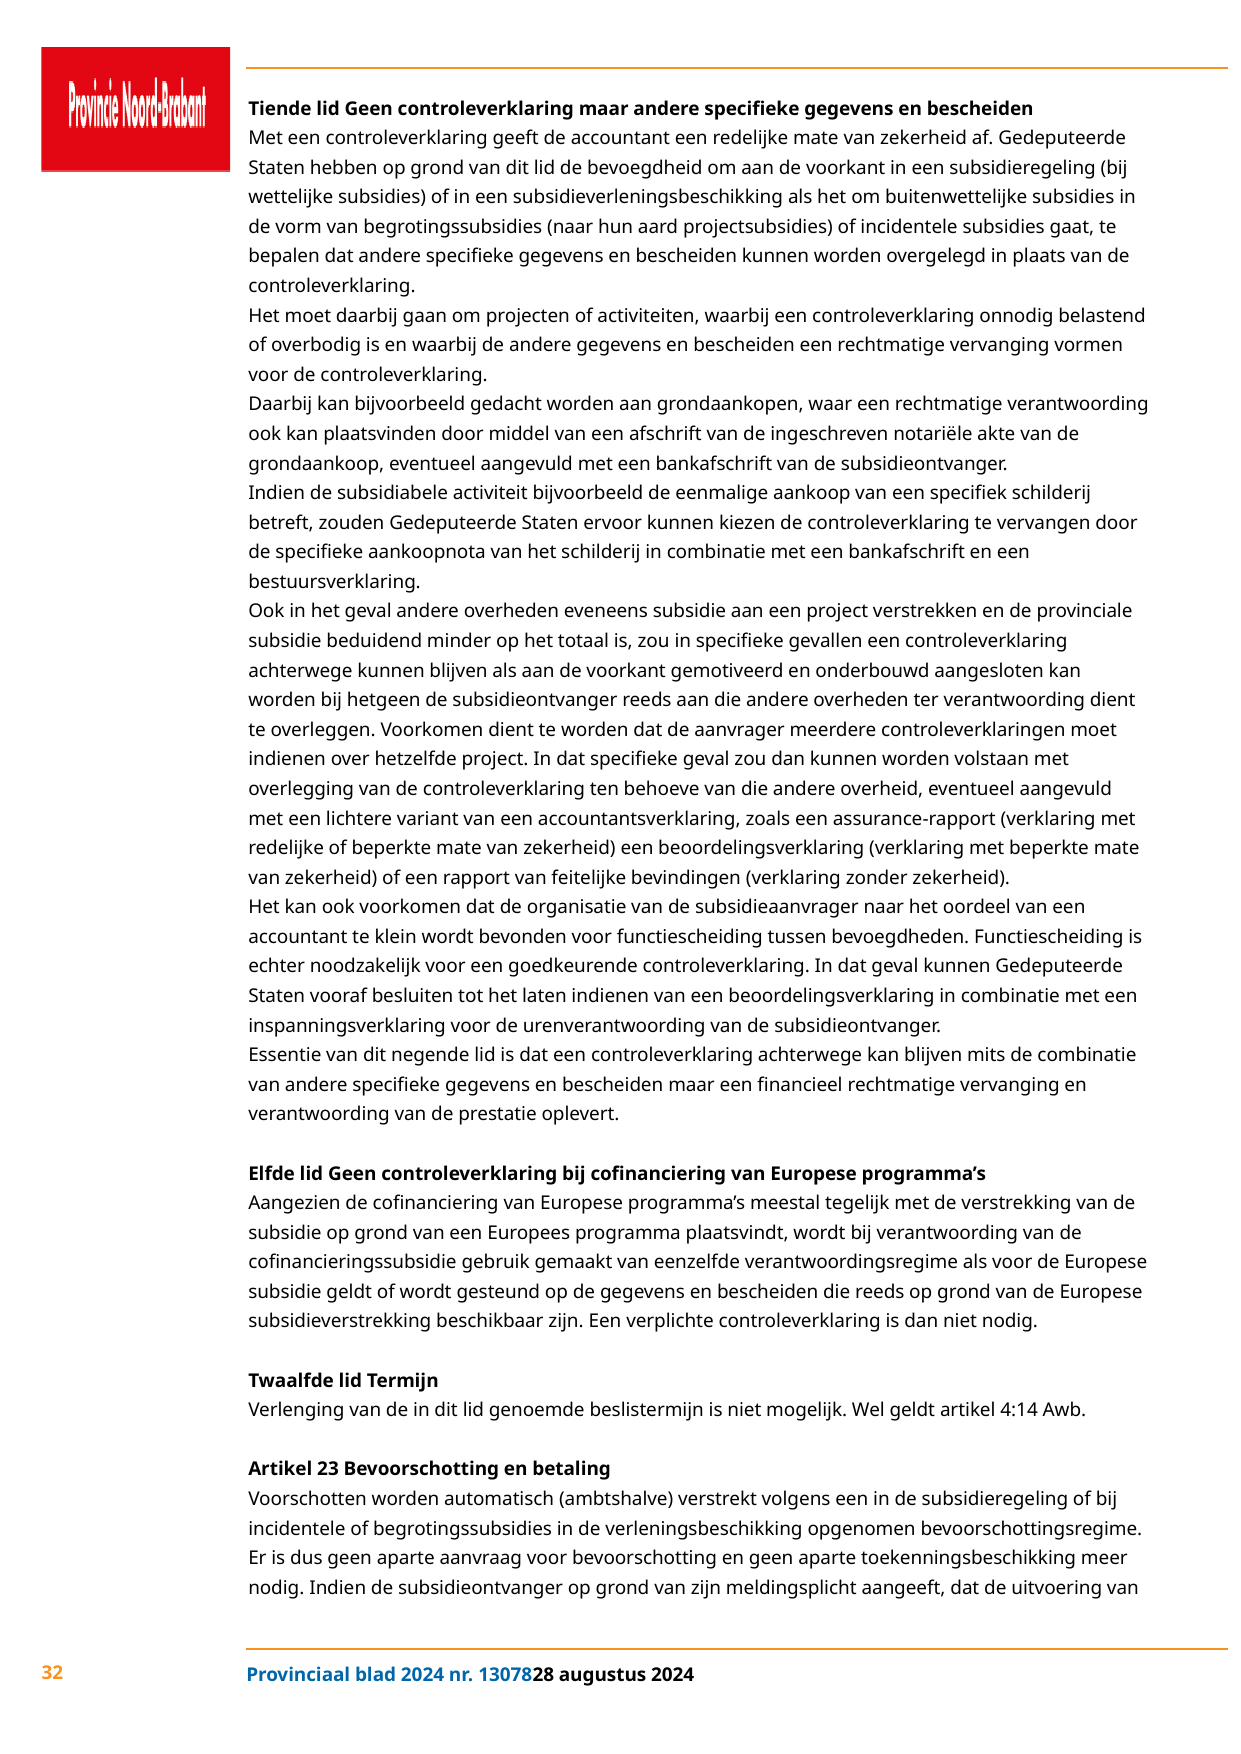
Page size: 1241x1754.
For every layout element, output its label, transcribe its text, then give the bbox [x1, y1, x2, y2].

text Tiende lid Geen controleverklaring maar andere specifieke gegevens en bescheiden [248, 95, 1152, 121]
text Artikel 23 Bevoorschotting en betaling [248, 1456, 1152, 1481]
text Ook in het geval andere overheden eveneens subsidie aan een project verstrekken en de provinciale subsidie beduidend minder op het totaal is, zou in specifieke gevallen een controleverklaring achterwege kunnen blijven als aan de voorkant gemotiveerd en onderbouwd aangesloten kan worden bij hetgeen de subsidieontvanger reeds aan die andere overheden ter verantwoording dient te overleggen. Voorkomen dient te worden dat de aanvrager meerdere controleverklaringen moet indienen over hetzelfde project. In dat specifieke geval zou dan kunnen worden volstaan met overlegging van de controleverklaring ten behoeve van die andere overheid, eventueel aangevuld met een lichtere variant van een accountantsverklaring, zoals een assurance-rapport (verklaring met redelijke of beperkte mate van zekerheid) een beoordelingsverklaring (verklaring met beperkte mate van zekerheid) of een rapport van feitelijke bevindingen (verklaring zonder zekerheid). [248, 598, 1152, 890]
text Elfde lid Geen controleverklaring bij cofinanciering van Europese programma’s [248, 1160, 1152, 1186]
text Het kan ook voorkomen dat de organisatie van de subsidieaanvrager naar het oordeel van een accountant te klein wordt bevonden voor functiescheiding tussen bevoegdheden. Functiescheiding is echter noodzakelijk voor een goedkeurende controleverklaring. In dat geval kunnen Gedeputeerde Staten vooraf besluiten tot het laten indienen van een beoordelingsverklaring in combinatie met een inspanningsverklaring voor de urenverantwoording van de subsidieontvanger. [248, 893, 1152, 1038]
text Daarbij kan bijvoorbeeld gedacht worden aan grondaankopen, waar een rechtmatige verantwoording ook kan plaatsvinden door middel van een afschrift van de ingeschreven notariële akte van de grondaankoop, eventueel aangevuld met een bankafschrift van de subsidieontvanger. [248, 391, 1152, 476]
text Twaalfde lid Termijn [248, 1367, 1152, 1393]
picture [41, 47, 231, 172]
text Aangezien de cofinanciering van Europese programma’s meestal tegelijk met de verstrekking van de subsidie op grond van een Europees programma plaatsvindt, wordt bij verantwoording van de cofinancieringssubsidie gebruik gemaakt van eenzelfde verantwoordingsregime als voor de Europese subsidie geldt of wordt gesteund op de gegevens en bescheiden die reeds op grond van de Europese subsidieverstrekking beschikbaar zijn. Een verplichte controleverklaring is dan niet nodig. [248, 1189, 1152, 1333]
text Essentie van dit negende lid is dat een controleverklaring achterwege kan blijven mits de combinatie van andere specifieke gegevens en bescheiden maar een financieel rechtmatige vervanging en verantwoording van de prestatie oplevert. [248, 1041, 1152, 1126]
text Met een controleverklaring geeft de accountant een redelijke mate van zekerheid af. Gedeputeerde Staten hebben op grond van dit lid de bevoegdheid om aan de voorkant in een subsidieregeling (bij wettelijke subsidies) of in een subsidieverleningsbeschikking als het om buitenwettelijke subsidies in de vorm van begrotingssubsidies (naar hun aard projectsubsidies) of incidentele subsidies gaat, te bepalen dat andere specifieke gegevens en bescheiden kunnen worden overgelegd in plaats van de controleverklaring. [248, 124, 1152, 298]
text Het moet daarbij gaan om projecten of activiteiten, waarbij een controleverklaring onnodig belastend of overbodig is en waarbij de andere gegevens en bescheiden een rechtmatige vervanging vormen voor de controleverklaring. [248, 302, 1152, 387]
text Voorschotten worden automatisch (ambtshalve) verstrekt volgens een in de subsidieregeling of bij incidentele of begrotingssubsidies in de verleningsbeschikking opgenomen bevoorschottingsregime. Er is dus geen aparte aanvraag voor bevoorschotting en geen aparte toekenningsbeschikking meer nodig. Indien de subsidieontvanger op grond van zijn meldingsplicht aangeeft, dat de uitvoering van [248, 1485, 1152, 1600]
text Indien de subsidiabele activiteit bijvoorbeeld de eenmalige aankoop van een specifiek schilderij betreft, zouden Gedeputeerde Staten ervoor kunnen kiezen de controleverklaring te vervangen door de specifieke aankoopnota van het schilderij in combinatie met een bankafschrift en een bestuursverklaring. [248, 479, 1152, 594]
text Verlenging van de in dit lid genoemde beslistermijn is niet mogelijk. Wel geldt artikel 4:14 Awb. [248, 1396, 1152, 1422]
